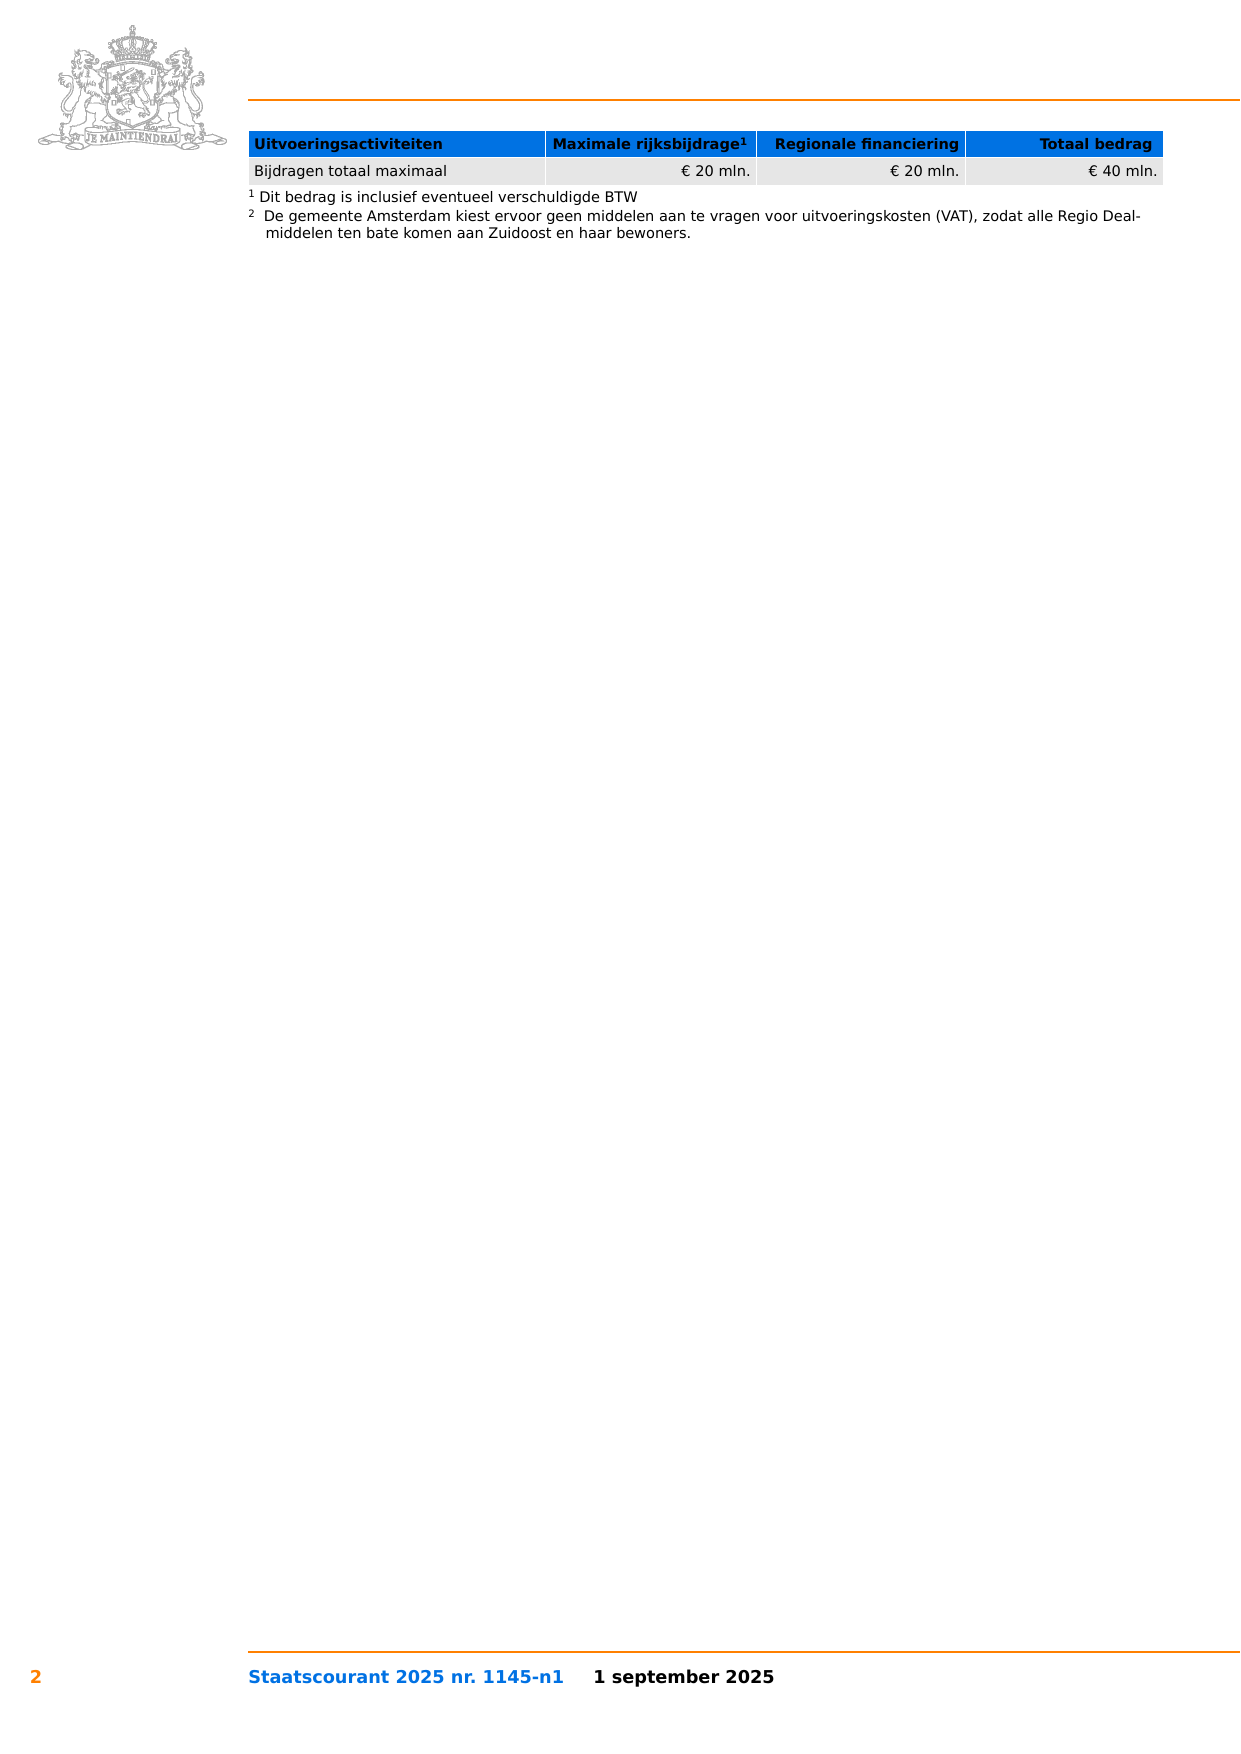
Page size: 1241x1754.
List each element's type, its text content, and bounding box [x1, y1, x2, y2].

table_header Maximale rijksbijdrage1 [546, 131, 756, 157]
picture [38, 25, 227, 150]
table_header Totaal bedrag [966, 131, 1163, 157]
table_cell € 20 mln. [546, 158, 756, 185]
table_cell € 20 mln. [757, 158, 965, 185]
table_cell € 40 mln. [966, 158, 1163, 185]
table_cell Bijdragen totaal maximaal [249, 158, 545, 185]
table_header Regionale financiering [757, 131, 965, 157]
table_header Uitvoeringsactiviteiten [249, 131, 545, 157]
table_cell 1 Dit bedrag is inclusief eventueel verschuldigde BTW 2 De gemeente Amsterdam kiest ervoor geen middelen aan te vragen voor uitvoeringskosten (VAT), zodat alle Regio Deal-middelen ten bate komen aan Zuidoost en haar bewoners. [248, 186, 1163, 242]
